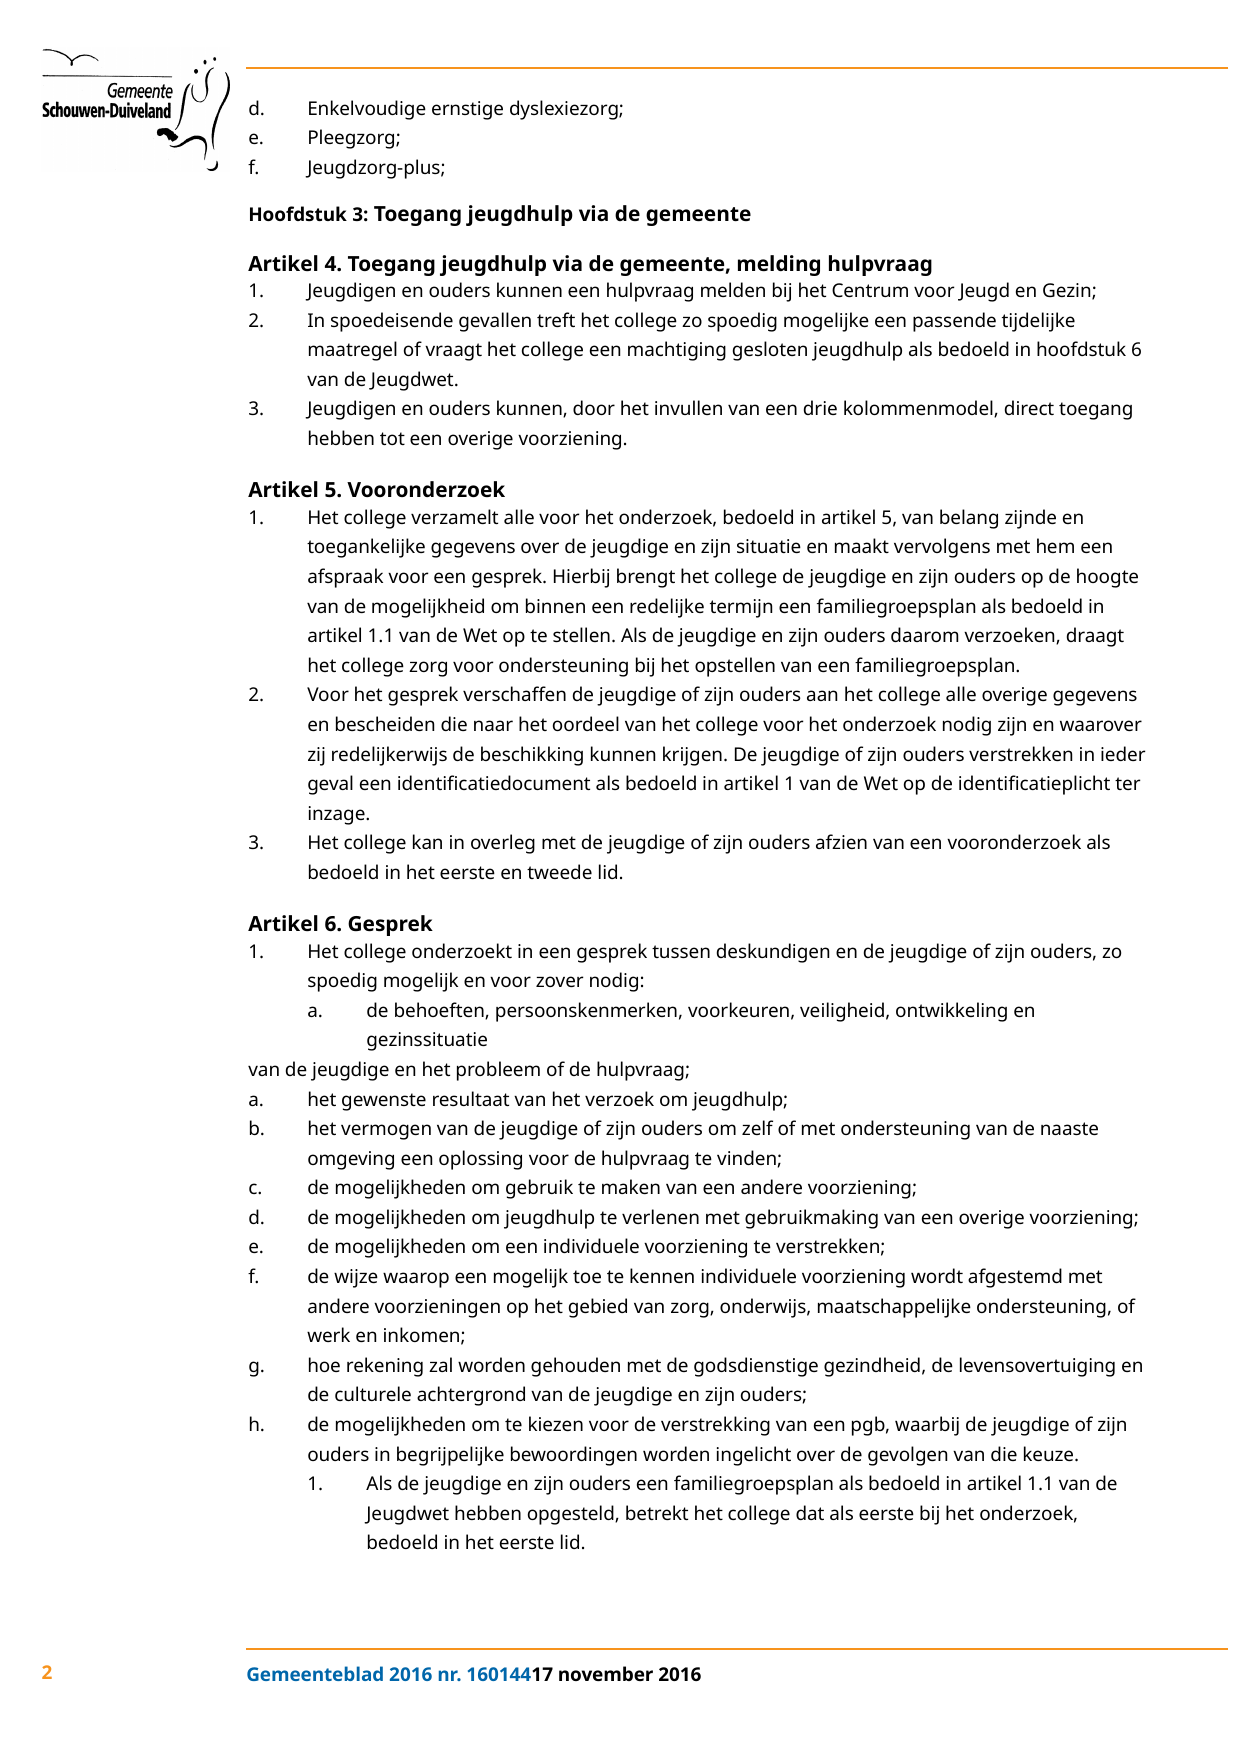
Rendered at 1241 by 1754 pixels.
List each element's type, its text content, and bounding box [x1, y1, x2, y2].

list Als de jeugdige en zijn ouders een familiegroepsplan als bedoeld in artikel 1.1 van de Jeugdwet hebben opgesteld, betrekt het college dat als eerste bij het onderzoek, bedoeld in het eerste lid. [307, 1470, 1152, 1555]
list de mogelijkheden om een individuele voorziening te verstrekken; [248, 1234, 1152, 1259]
list Pleegzorg; [248, 124, 1152, 150]
text Artikel 6. Gesprek [248, 909, 1152, 938]
list Jeugdzorg-plus; [248, 154, 1152, 180]
text Artikel 4. Toegang jeugdhulp via de gemeente, melding hulpvraag [248, 249, 1152, 277]
text Artikel 5. Vooronderzoek [248, 476, 1152, 504]
list Het college onderzoekt in een gesprek tussen deskundigen en de jeugdige of zijn ouders, zo spoedig mogelijk en voor zover nodig: [248, 938, 1152, 993]
list de wijze waarop een mogelijk toe te kennen individuele voorziening wordt afgestemd met andere voorzieningen op het gebied van zorg, onderwijs, maatschappelijke ondersteuning, of werk en inkomen; [248, 1263, 1152, 1348]
list Het college verzamelt alle voor het onderzoek, bedoeld in artikel 5, van belang zijnde en toegankelijke gegevens over de jeugdige en zijn situatie en maakt vervolgens met hem een afspraak voor een gesprek. Hierbij brengt het college de jeugdige en zijn ouders op de hoogte van de mogelijkheid om binnen een redelijke termijn een familiegroepsplan als bedoeld in artikel 1.1 van de Wet op te stellen. Als de jeugdige en zijn ouders daarom verzoeken, draagt het college zorg voor ondersteuning bij het opstellen van een familiegroepsplan. [248, 504, 1152, 678]
list het gewenste resultaat van het verzoek om jeugdhulp; [248, 1086, 1152, 1112]
list Jeugdigen en ouders kunnen een hulpvraag melden bij het Centrum voor Jeugd en Gezin; [248, 277, 1152, 303]
list Voor het gesprek verschaffen de jeugdige of zijn ouders aan het college alle overige gegevens en bescheiden die naar het oordeel van het college voor het onderzoek nodig zijn en waarover zij redelijkerwijs de beschikking kunnen krijgen. De jeugdige of zijn ouders verstrekken in ieder geval een identificatiedocument als bedoeld in artikel 1 van de Wet op de identificatieplicht ter inzage. [248, 682, 1152, 826]
text Hoofdstuk 3: Toegang jeugdhulp via de gemeente [248, 199, 1152, 228]
list hoe rekening zal worden gehouden met de godsdienstige gezindheid, de levensovertuiging en de culturele achtergrond van de jeugdige en zijn ouders; [248, 1352, 1152, 1407]
list de mogelijkheden om jeugdhulp te verlenen met gebruikmaking van een overige voorziening; [248, 1204, 1152, 1230]
text van de jeugdige en het probleem of de hulpvraag; [248, 1056, 1152, 1082]
list Jeugdigen en ouders kunnen, door het invullen van een drie kolommenmodel, direct toegang hebben tot een overige voorziening. [248, 396, 1152, 451]
list Enkelvoudige ernstige dyslexiezorg; [248, 95, 1152, 121]
list de behoeften, persoonskenmerken, voorkeuren, veiligheid, ontwikkeling en gezinssituatie [307, 997, 1152, 1052]
picture [41, 47, 231, 172]
list de mogelijkheden om te kiezen voor de verstrekking van een pgb, waarbij de jeugdige of zijn ouders in begrijpelijke bewoordingen worden ingelicht over de gevolgen van die keuze. [248, 1411, 1152, 1467]
list het vermogen van de jeugdige of zijn ouders om zelf of met ondersteuning van de naaste omgeving een oplossing voor de hulpvraag te vinden; [248, 1115, 1152, 1171]
list In spoedeisende gevallen treft het college zo spoedig mogelijke een passende tijdelijke maatregel of vraagt het college een machtiging gesloten jeugdhulp als bedoeld in hoofdstuk 6 van de Jeugdwet. [248, 307, 1152, 392]
list Het college kan in overleg met de jeugdige of zijn ouders afzien van een vooronderzoek als bedoeld in het eerste en tweede lid. [248, 829, 1152, 885]
list de mogelijkheden om gebruik te maken van een andere voorziening; [248, 1174, 1152, 1200]
